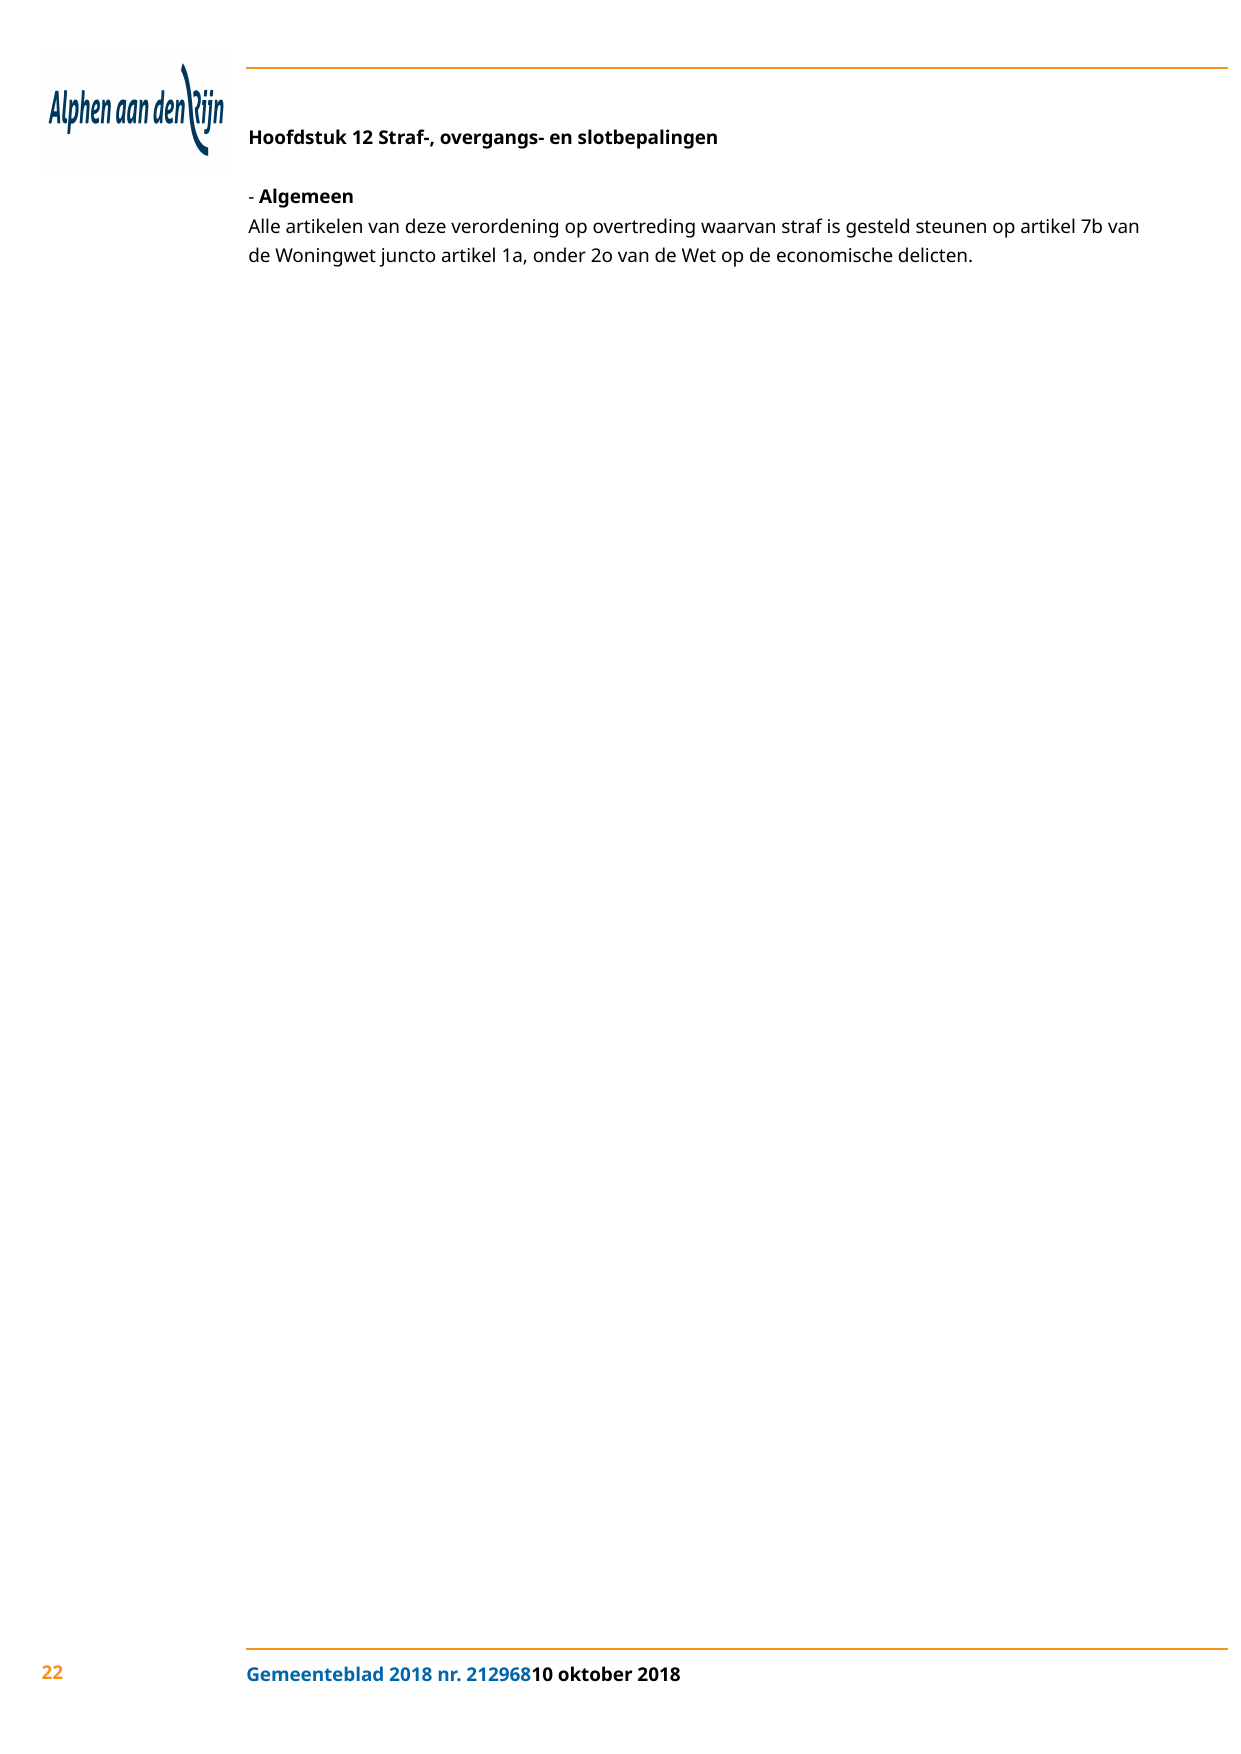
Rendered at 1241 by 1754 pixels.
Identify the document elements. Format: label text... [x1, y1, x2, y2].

text Alle artikelen van deze verordening op overtreding waarvan straf is gesteld steunen op artikel 7b van de Woningwet juncto artikel 1a, onder 2o van de Wet op de economische delicten. [248, 213, 1152, 268]
picture [41, 47, 231, 172]
text Hoofdstuk 12 Straf-, overgangs- en slotbepalingen [248, 124, 1152, 150]
text - Algemeen [248, 183, 1152, 209]
